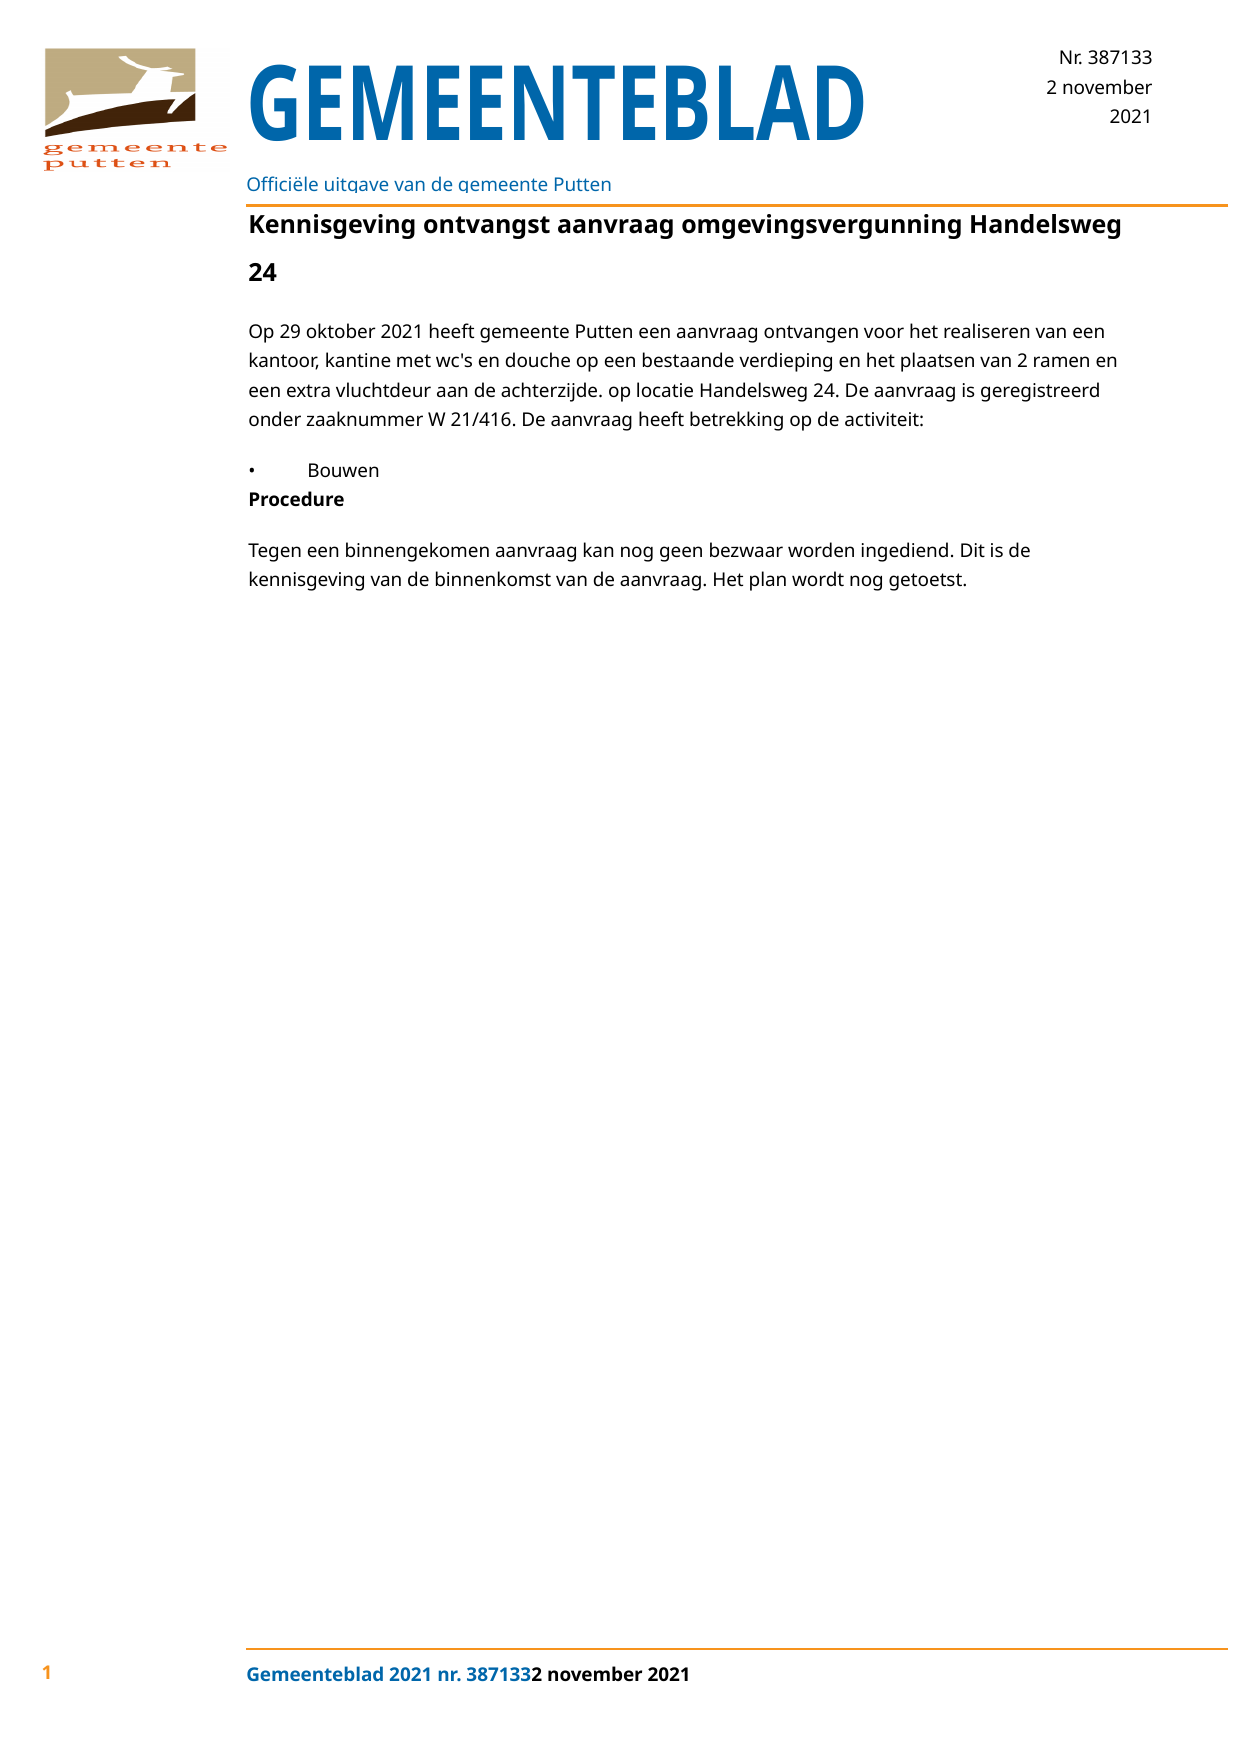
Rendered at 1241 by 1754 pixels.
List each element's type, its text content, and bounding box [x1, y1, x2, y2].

text Op 29 oktober 2021 heeft gemeente Putten een aanvraag ontvangen voor het realiseren van een kantoor, kantine met wc's en douche op een bestaande verdieping en het plaatsen van 2 ramen en een extra vluchtdeur aan de achterzijde. op locatie Handelsweg 24. De aanvraag is geregistreerd onder zaaknummer W 21/416. De aanvraag heeft betrekking op de activiteit: [248, 318, 1152, 432]
picture [41, 47, 231, 172]
text Kennisgeving ontvangst aanvraag omgevingsvergunning Handelsweg 24 [248, 207, 1152, 288]
list Bouwen [248, 457, 1152, 483]
text Tegen een binnengekomen aanvraag kan nog geen bezwaar worden ingediend. Dit is de kennisgeving van de binnenkomst van de aanvraag. Het plan wordt nog getoetst. [248, 537, 1152, 592]
text Procedure [248, 487, 1152, 512]
